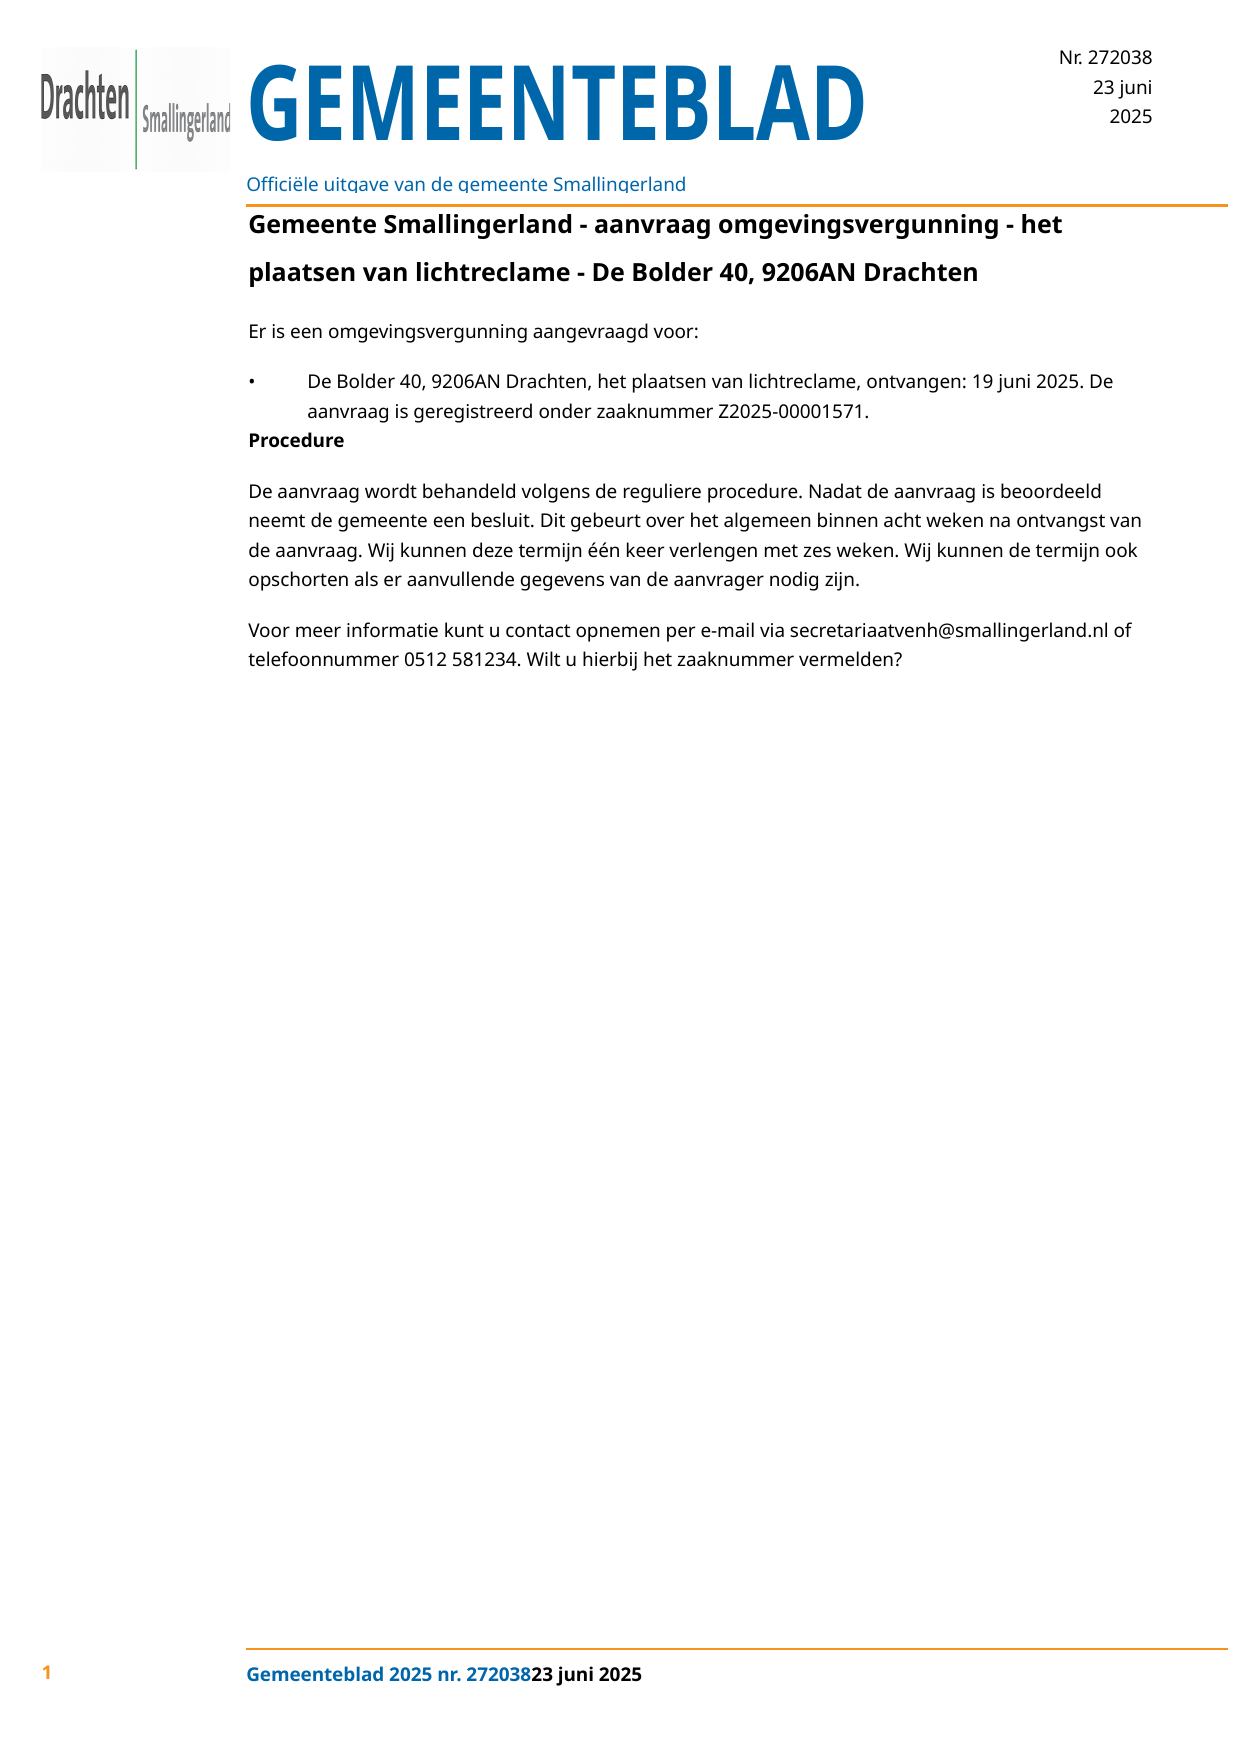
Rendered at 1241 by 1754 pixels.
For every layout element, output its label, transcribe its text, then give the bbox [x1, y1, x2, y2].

list De Bolder 40, 9206AN Drachten, het plaatsen van lichtreclame, ontvangen: 19 juni 2025. De aanvraag is geregistreerd onder zaaknummer Z2025-00001571. [248, 368, 1152, 424]
text De aanvraag wordt behandeld volgens de reguliere procedure. Nadat de aanvraag is beoordeeld neemt de gemeente een besluit. Dit gebeurt over het algemeen binnen acht weken na ontvangst van de aanvraag. Wij kunnen deze termijn één keer verlengen met zes weken. Wij kunnen de termijn ook opschorten als er aanvullende gegevens van de aanvrager nodig zijn. [248, 478, 1152, 592]
text Voor meer informatie kunt u contact opnemen per e-mail via secretariaatvenh@smallingerland.nl of telefoonnummer 0512 581234. Wilt u hierbij het zaaknummer vermelden? [248, 617, 1152, 672]
text Gemeente Smallingerland - aanvraag omgevingsvergunning - het plaatsen van lichtreclame - De Bolder 40, 9206AN Drachten [248, 207, 1152, 288]
text Er is een omgevingsvergunning aangevraagd voor: [248, 318, 1152, 344]
picture [41, 47, 231, 172]
text Procedure [248, 427, 1152, 453]
